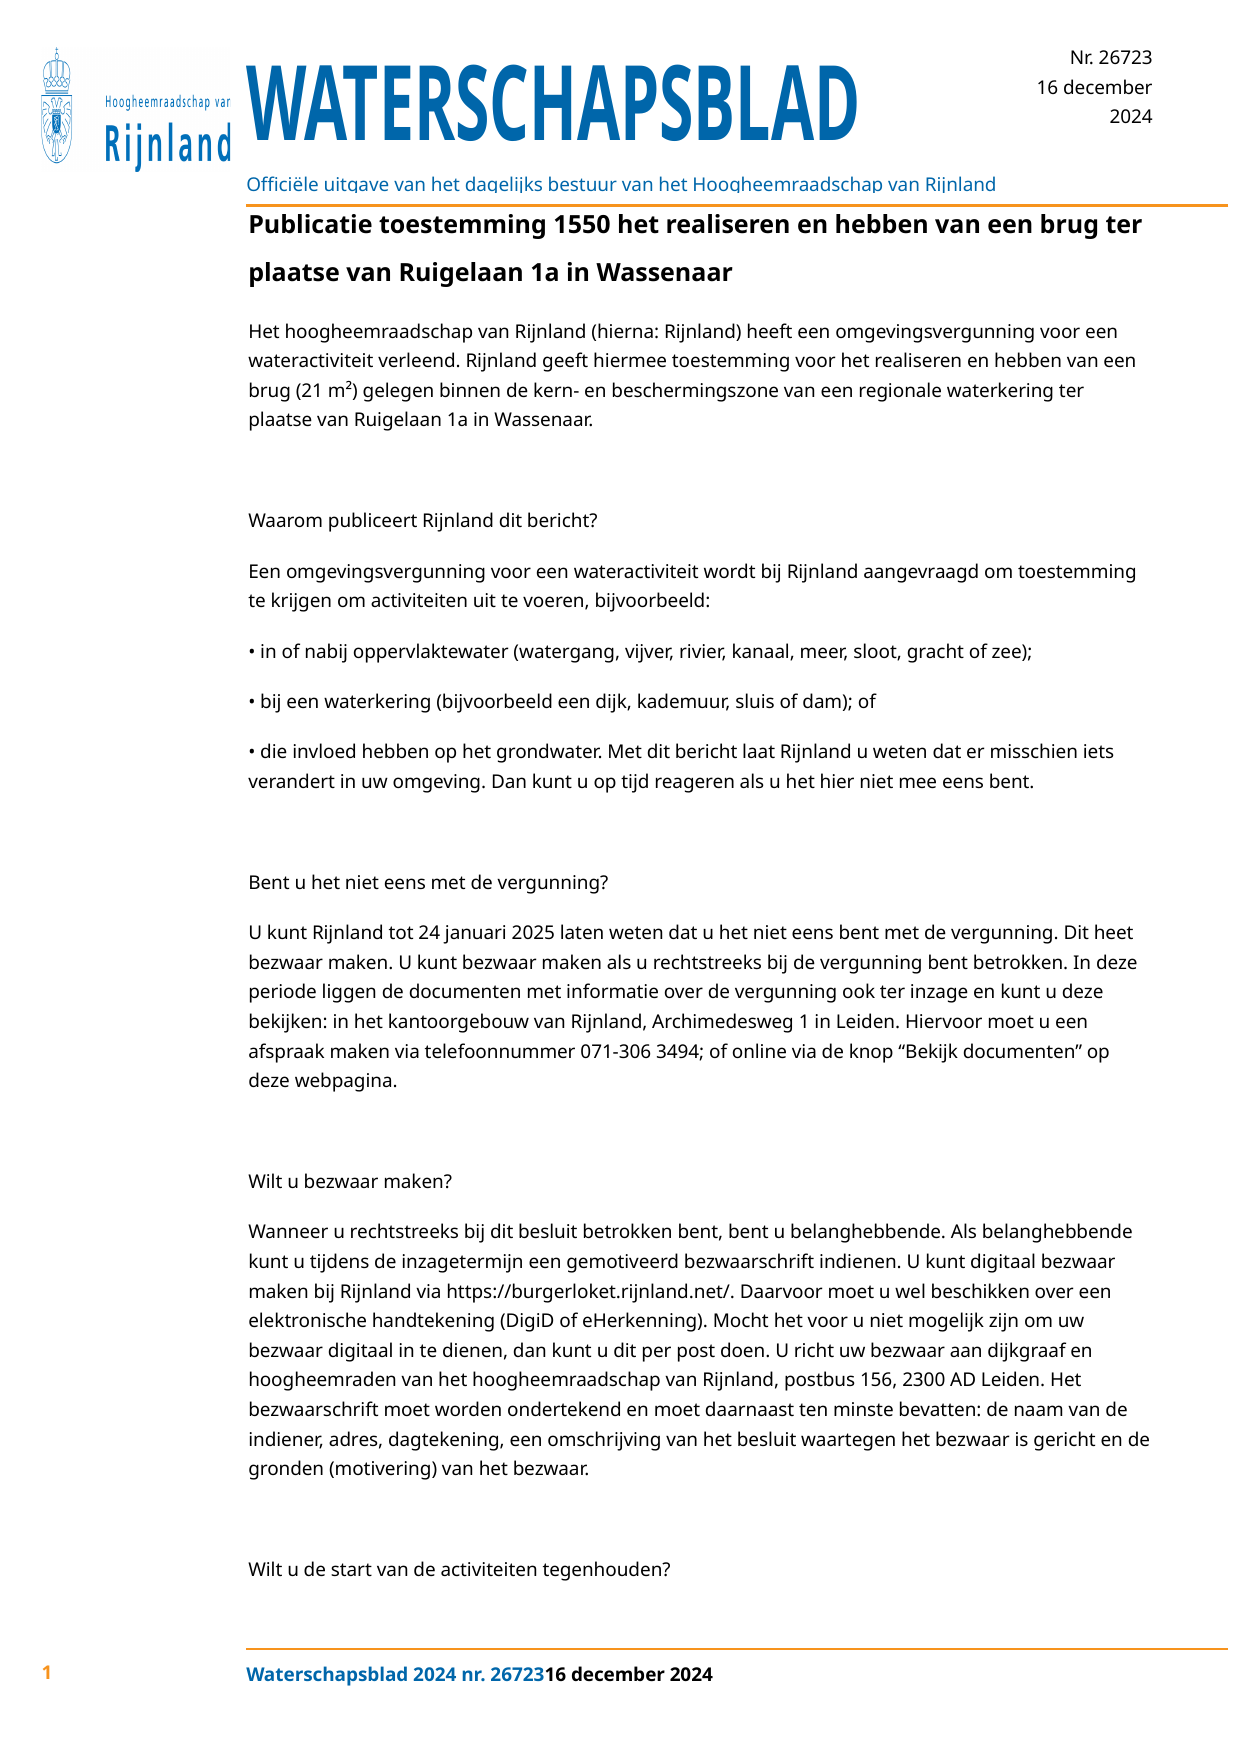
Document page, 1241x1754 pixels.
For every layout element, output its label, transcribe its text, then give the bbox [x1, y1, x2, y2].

text Publicatie toestemming 1550 het realiseren en hebben van een brug ter plaatse van Ruigelaan 1a in Wassenaar [248, 207, 1152, 288]
text • in of nabij oppervlaktewater (watergang, vijver, rivier, kanaal, meer, sloot, gracht of zee); [248, 638, 1152, 664]
text Een omgevingsvergunning voor een wateractiviteit wordt bij Rijnland aangevraagd om toestemming te krijgen om activiteiten uit te voeren, bijvoorbeeld: [248, 558, 1152, 613]
text • bij een waterkering (bijvoorbeeld een dijk, kademuur, sluis of dam); of [248, 688, 1152, 714]
text Waarom publiceert Rijnland dit bericht? [248, 507, 1152, 533]
text Het hoogheemraadschap van Rijnland (hierna: Rijnland) heeft een omgevingsvergunning voor een wateractiviteit verleend. Rijnland geeft hiermee toestemming voor het realiseren en hebben van een brug (21 m²) gelegen binnen de kern- en beschermingszone van een regionale waterkering ter plaatse van Ruigelaan 1a in Wassenaar. [248, 318, 1152, 432]
text Wilt u de start van de activiteiten tegenhouden? [248, 1556, 1152, 1582]
text Wanneer u rechtstreeks bij dit besluit betrokken bent, bent u belanghebbende. Als belanghebbende kunt u tijdens de inzagetermijn een gemotiveerd bezwaarschrift indienen. U kunt digitaal bezwaar maken bij Rijnland via https://burgerloket.rijnland.net/. Daarvoor moet u wel beschikken over een elektronische handtekening (DigiD of eHerkenning). Mocht het voor u niet mogelijk zijn om uw bezwaar digitaal in te dienen, dan kunt u dit per post doen. U richt uw bezwaar aan dijkgraaf en hoogheemraden van het hoogheemraadschap van Rijnland, postbus 156, 2300 AD Leiden. Het bezwaarschrift moet worden ondertekend en moet daarnaast ten minste bevatten: de naam van de indiener, adres, dagtekening, een omschrijving van het besluit waartegen het bezwaar is gericht en de gronden (motivering) van het bezwaar. [248, 1219, 1152, 1481]
text Bent u het niet eens met de vergunning? [248, 869, 1152, 895]
text Wilt u bezwaar maken? [248, 1168, 1152, 1194]
picture [41, 47, 231, 172]
text U kunt Rijnland tot 24 januari 2025 laten weten dat u het niet eens bent met de vergunning. Dit heet bezwaar maken. U kunt bezwaar maken als u rechtstreeks bij de vergunning bent betrokken. In deze periode liggen de documenten met informatie over de vergunning ook ter inzage en kunt u deze bekijken: in het kantoorgebouw van Rijnland, Archimedesweg 1 in Leiden. Hiervoor moet u een afspraak maken via telefoonnummer 071-306 3494; of online via de knop “Bekijk documenten” op deze webpagina. [248, 919, 1152, 1093]
text • die invloed hebben op het grondwater. Met dit bericht laat Rijnland u weten dat er misschien iets verandert in uw omgeving. Dan kunt u op tijd reageren als u het hier niet mee eens bent. [248, 739, 1152, 794]
